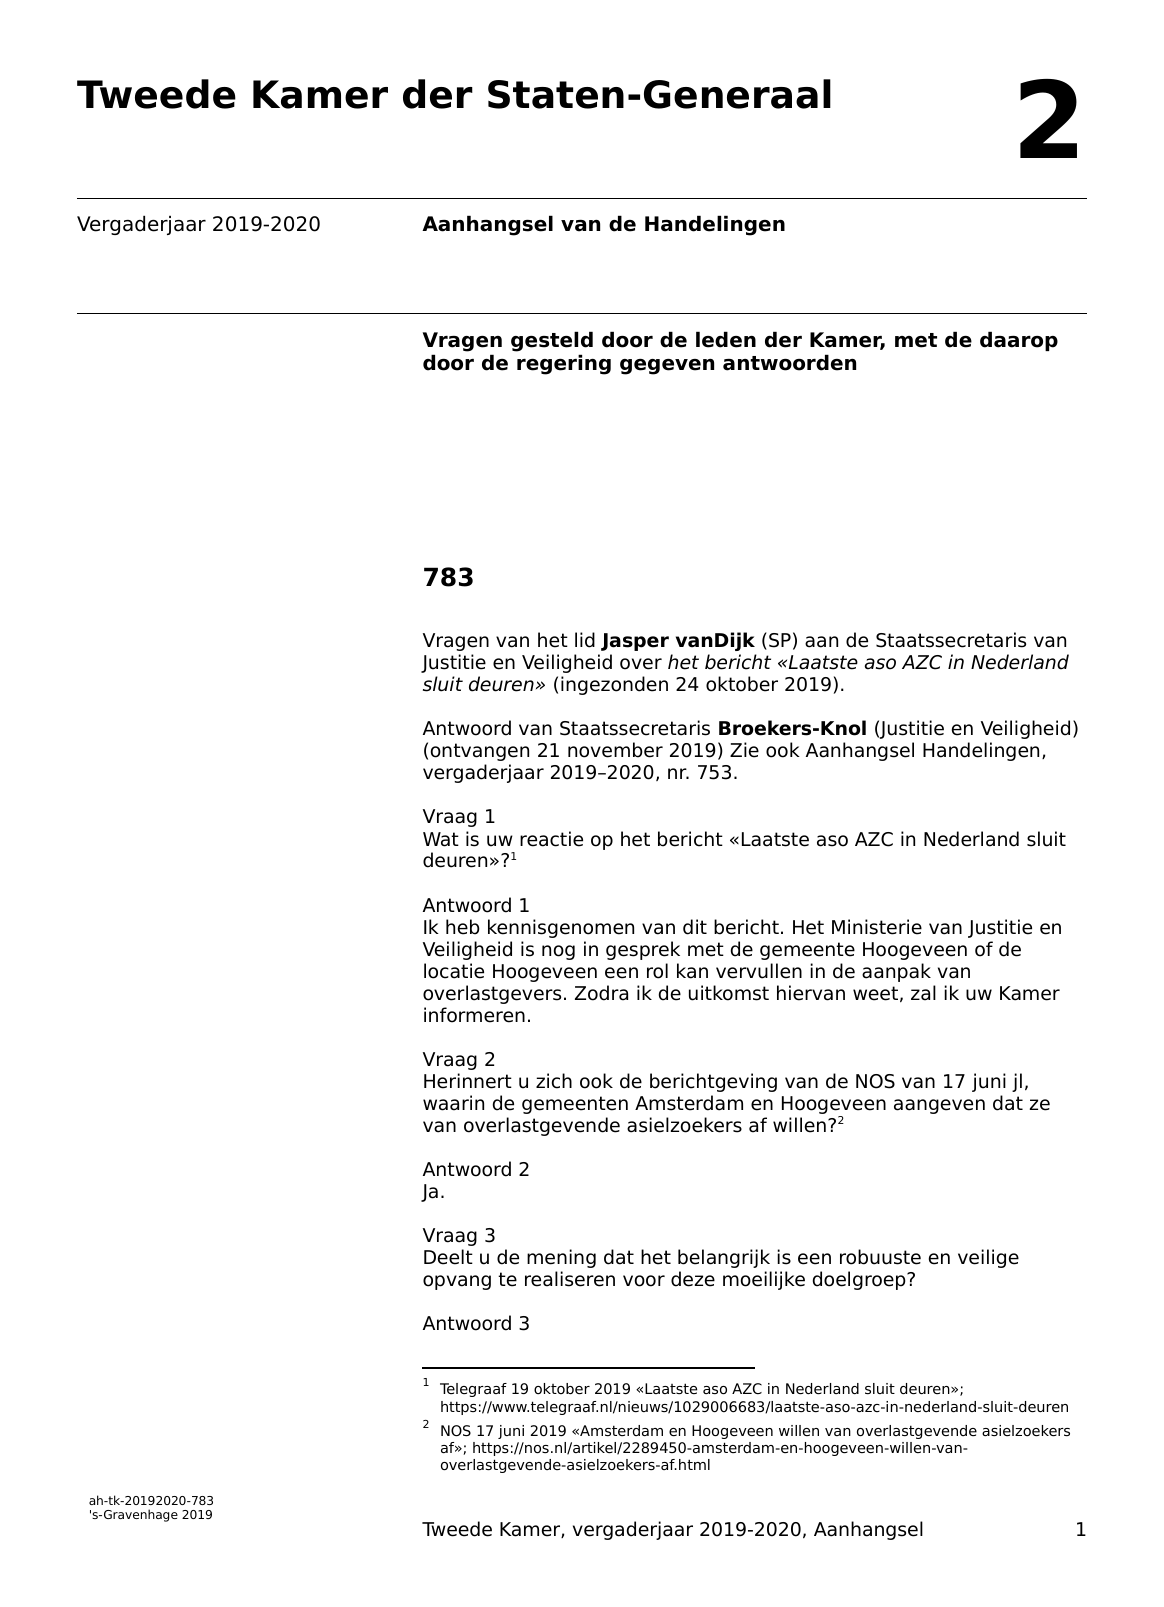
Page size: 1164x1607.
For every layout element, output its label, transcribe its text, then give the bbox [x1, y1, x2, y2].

text Ja. [422, 1181, 1087, 1203]
text Telegraaf 19 oktober 2019 «Laatste aso AZC in Nederland sluit deuren»; https://www.telegraaf.nl/nieuws/1029006683/laatste-aso-azc-in-nederland-sluit-deuren [422, 1377, 1087, 1416]
text Wat is uw reactie op het bericht «Laatste aso AZC in Nederland sluit deuren»? [422, 828, 1087, 872]
text Antwoord 2 [422, 1159, 1087, 1181]
text Ik heb kennisgenomen van dit bericht. Het Ministerie van Justitie en Veiligheid is nog in gesprek met de gemeente Hoogeveen of de locatie Hoogeveen een rol kan vervullen in de aanpak van overlastgevers. Zodra ik de uitkomst hiervan weet, zal ik uw Kamer informeren. [422, 917, 1087, 1026]
text Vragen van het lid Jasper vanDijk (SP) aan de Staatssecretaris van Justitie en Veiligheid over het bericht «Laatste aso AZC in Nederland sluit deuren» (ingezonden 24 oktober 2019). [422, 630, 1087, 696]
table_header Tweede Kamer der Staten-Generaal [77, 59, 886, 198]
text NOS 17 juni 2019 «Amsterdam en Hoogeveen willen van overlastgevende asielzoekers af»; https://nos.nl/artikel/2289450-amsterdam-en-hoogeveen-willen-van-overlastgevende-asielzoekers-af.html [422, 1418, 1087, 1474]
text 783 [422, 563, 1087, 592]
text ah-tk-20192020-783 [88, 1494, 323, 1508]
text Antwoord 3 [422, 1313, 1087, 1335]
text Vraag 1 [422, 806, 1087, 828]
table_cell Aanhangsel van de Handelingen [422, 199, 1087, 313]
table_header 2 [886, 59, 1087, 198]
text Herinnert u zich ook de berichtgeving van de NOS van 17 juni jl, waarin de gemeenten Amsterdam en Hoogeveen aangeven dat ze van overlastgevende asielzoekers af willen? [422, 1071, 1087, 1137]
text Antwoord 1 [422, 894, 1087, 917]
text Vraag 3 [422, 1225, 1087, 1247]
table_cell Vragen gesteld door de leden der Kamer, met de daarop door de regering gegeven antwoorden [422, 314, 1087, 375]
text Antwoord van Staatssecretaris Broekers-Knol (Justitie en Veiligheid) (ontvangen 21 november 2019) Zie ook Aanhangsel Handelingen, vergaderjaar 2019–2020, nr. 753. [422, 718, 1087, 784]
table_cell [77, 314, 422, 375]
text Vraag 2 [422, 1049, 1087, 1071]
table_cell Vergaderjaar 2019-2020 [77, 199, 422, 313]
text Deelt u de mening dat het belangrijk is een robuuste en veilige opvang te realiseren voor deze moeilijke doelgroep? [422, 1247, 1087, 1291]
text 's-Gravenhage 2019 [88, 1508, 323, 1522]
